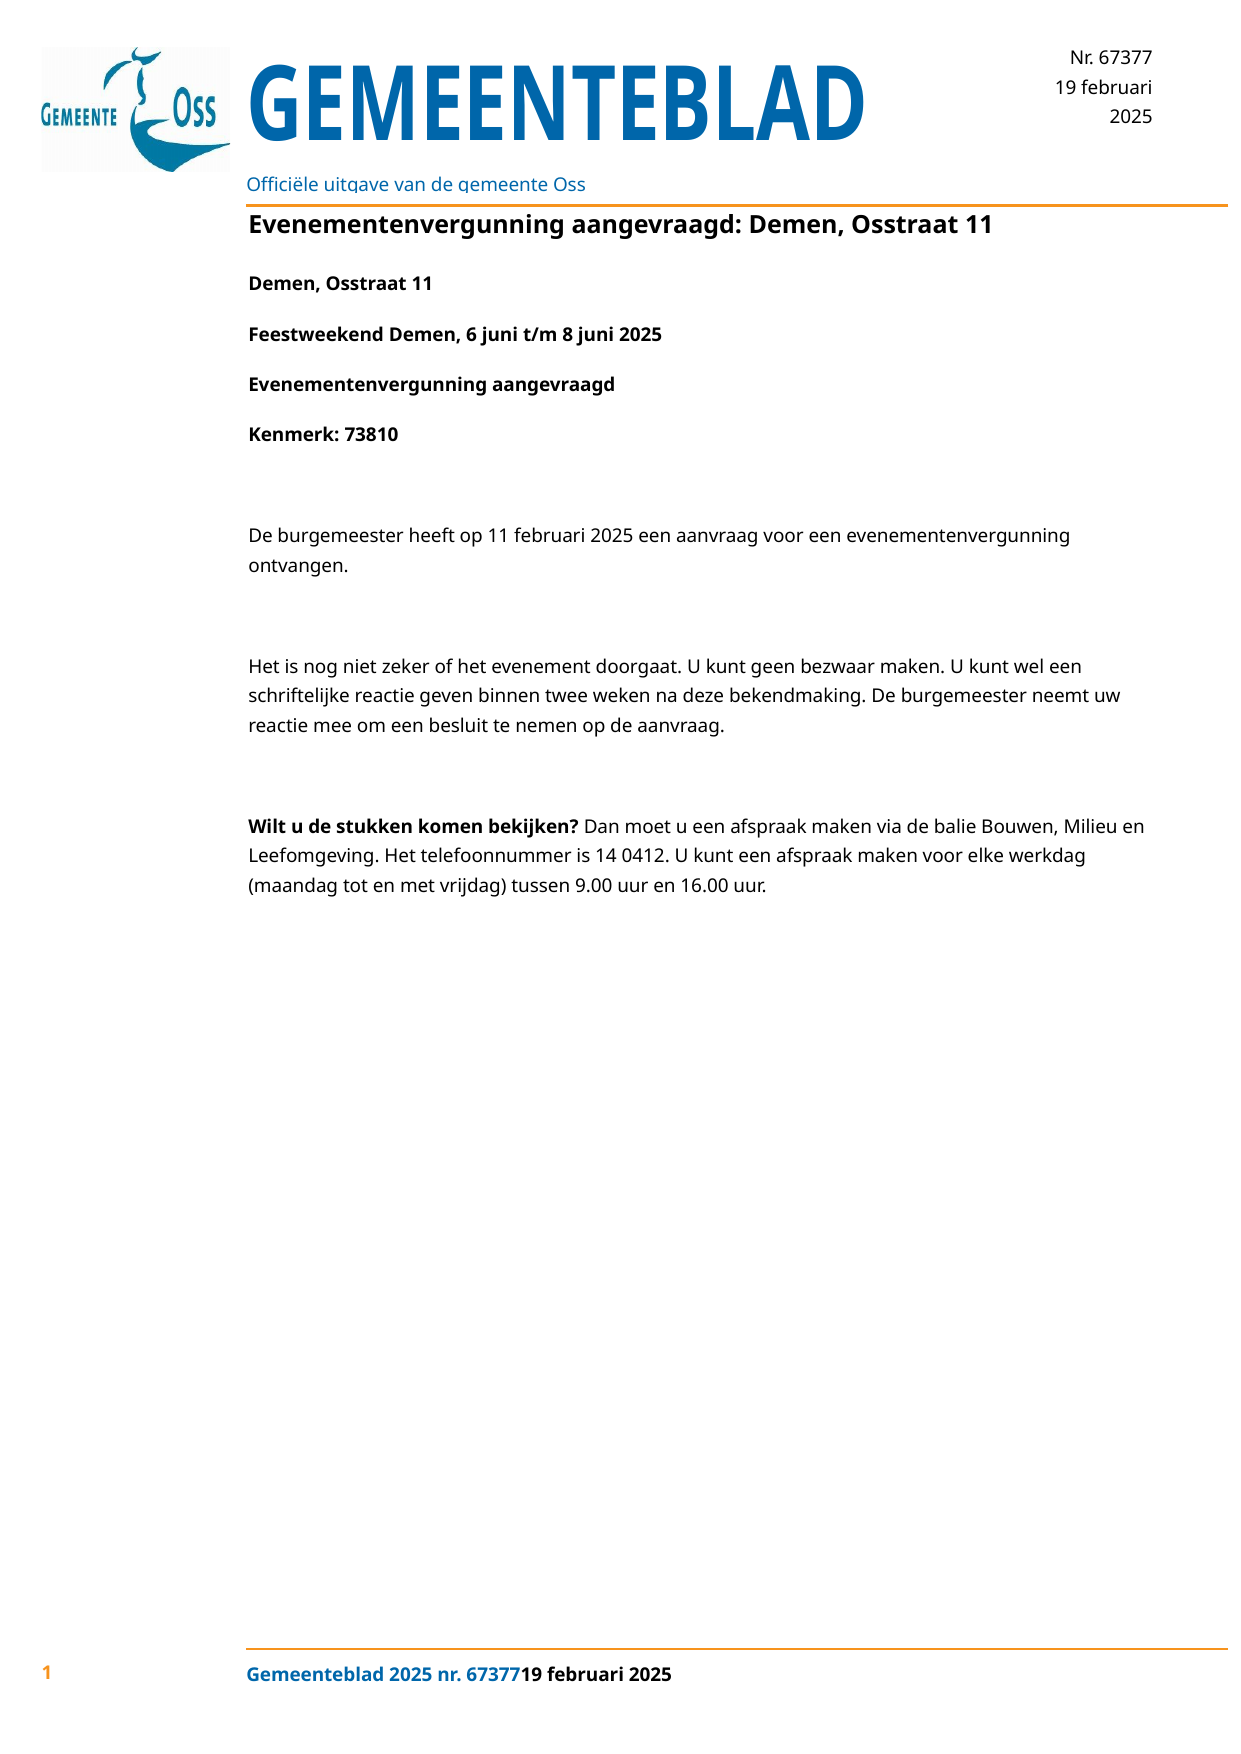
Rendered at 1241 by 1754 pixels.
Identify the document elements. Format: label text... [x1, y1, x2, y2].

text Evenementenvergunning aangevraagd: Demen, Osstraat 11 [248, 207, 1152, 241]
text Feestweekend Demen, 6 juni t/m 8 juni 2025 [248, 321, 1152, 346]
text Demen, Osstraat 11 [248, 270, 1152, 296]
picture [41, 47, 231, 172]
text Het is nog niet zeker of het evenement doorgaat. U kunt geen bezwaar maken. U kunt wel een schriftelijke reactie geven binnen twee weken na deze bekendmaking. De burgemeester neemt uw reactie mee om een besluit te nemen op de aanvraag. [248, 653, 1152, 738]
text Wilt u de stukken komen bekijken? Dan moet u een afspraak maken via de balie Bouwen, Milieu en Leefomgeving. Het telefoonnummer is 14 0412. U kunt een afspraak maken voor elke werkdag (maandag tot en met vrijdag) tussen 9.00 uur en 16.00 uur. [248, 813, 1152, 898]
text Kenmerk: 73810 [248, 422, 1152, 447]
text Evenementenvergunning aangevraagd [248, 371, 1152, 397]
text De burgemeester heeft op 11 februari 2025 een aanvraag voor een evenementenvergunning ontvangen. [248, 522, 1152, 578]
